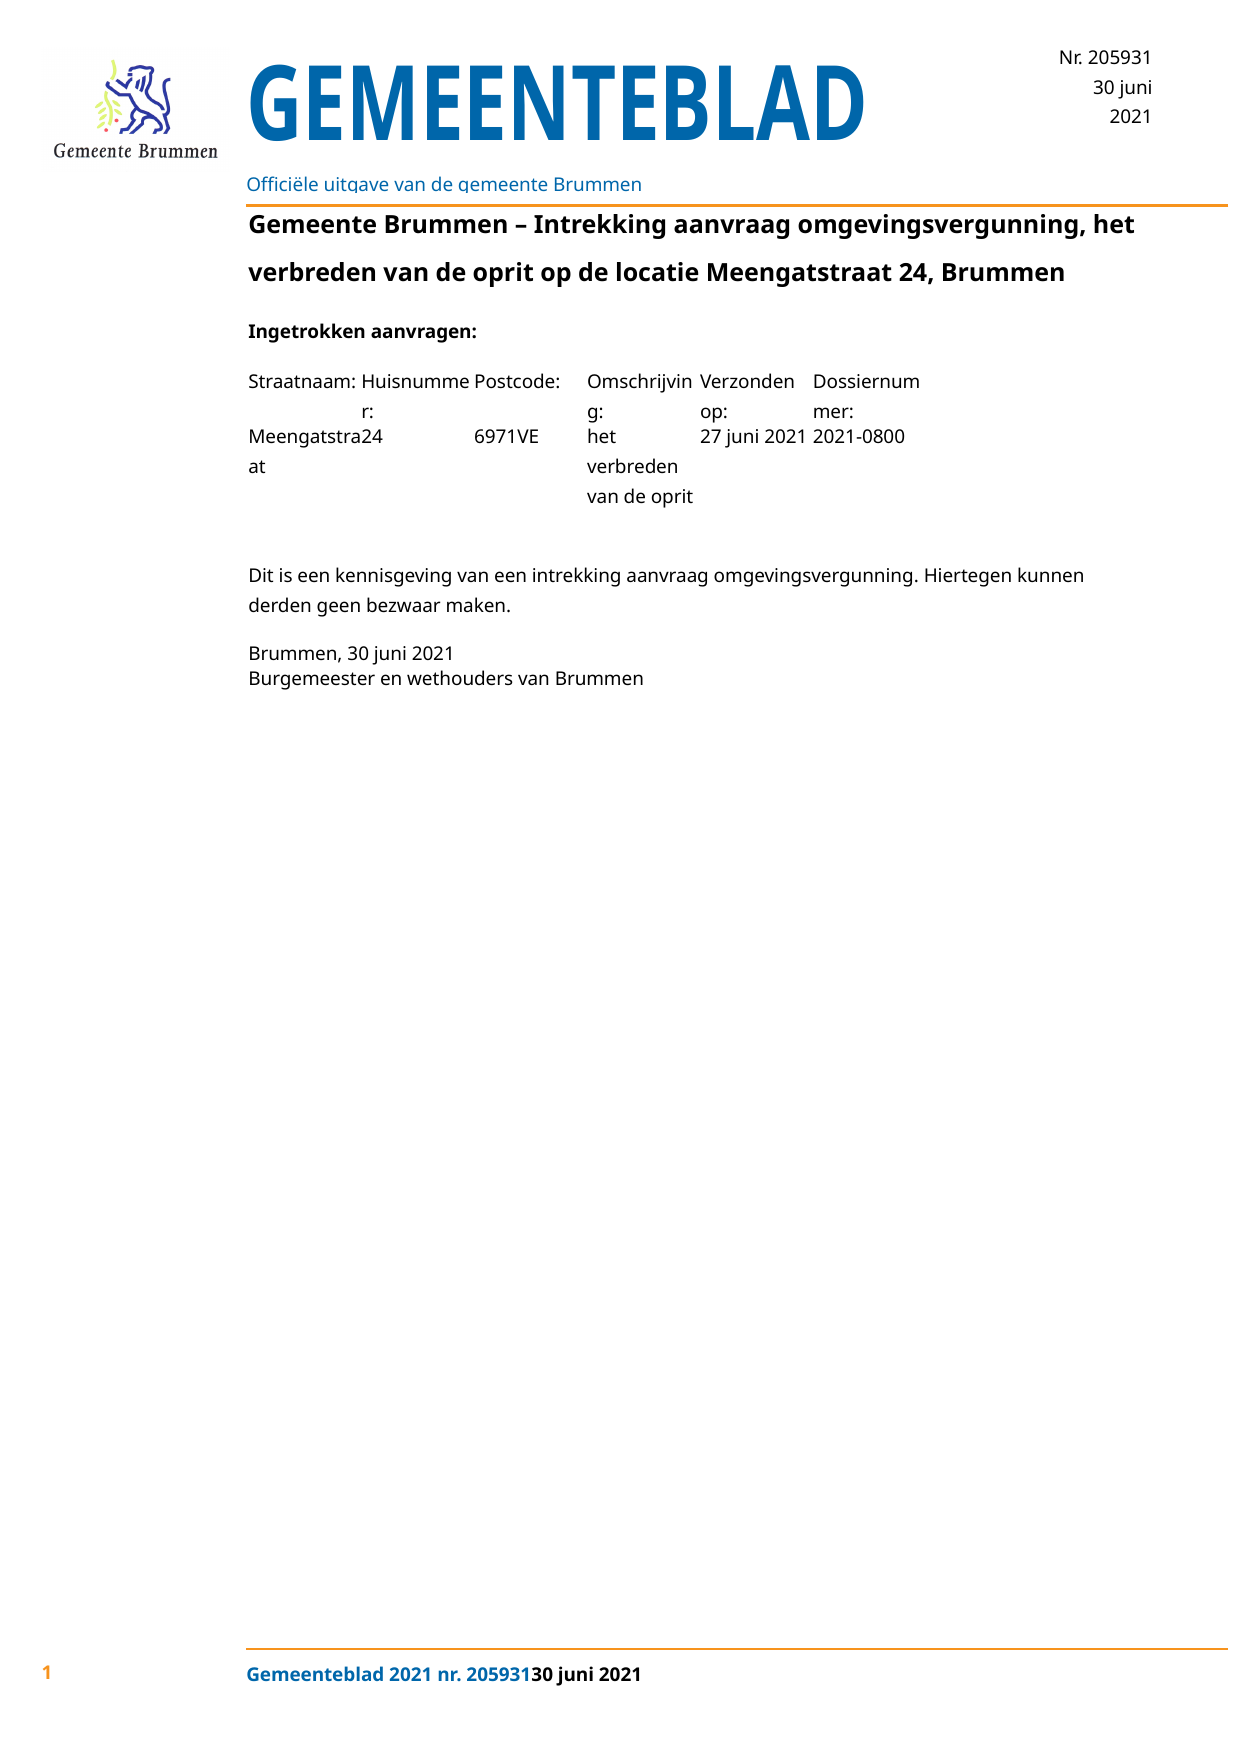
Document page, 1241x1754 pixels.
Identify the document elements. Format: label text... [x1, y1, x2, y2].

table_cell [926, 424, 1038, 509]
table_cell 2021-0800 [813, 424, 926, 509]
text Burgemeester en wethouders van Brummen [248, 665, 1152, 691]
table_header Straatnaam: [248, 369, 361, 424]
table_cell [1039, 424, 1152, 509]
table_header Omschrijving: [587, 369, 700, 424]
table_cell 27 juni 2021 [700, 424, 813, 509]
table_cell Meengatstraat [248, 424, 361, 509]
table_header Postcode: [474, 369, 587, 424]
table_header [926, 369, 1038, 424]
text Ingetrokken aanvragen: [248, 318, 1152, 344]
table_header Dossiernummer: [813, 369, 926, 424]
table_cell het verbreden van de oprit [587, 424, 700, 509]
table_header Verzonden op: [700, 369, 813, 424]
table_cell 6971VE [474, 424, 587, 509]
text Gemeente Brummen – Intrekking aanvraag omgevingsvergunning, het verbreden van de oprit op de locatie Meengatstraat 24, Brummen [248, 207, 1152, 288]
table_cell 24 [361, 424, 474, 509]
text Brummen, 30 juni 2021 [248, 640, 1152, 665]
text Dit is een kennisgeving van een intrekking aanvraag omgevingsvergunning. Hiertegen kunnen derden geen bezwaar maken. [248, 562, 1152, 618]
table_header Huisnummer: [361, 369, 474, 424]
picture [41, 47, 231, 172]
table_header [1039, 369, 1152, 424]
